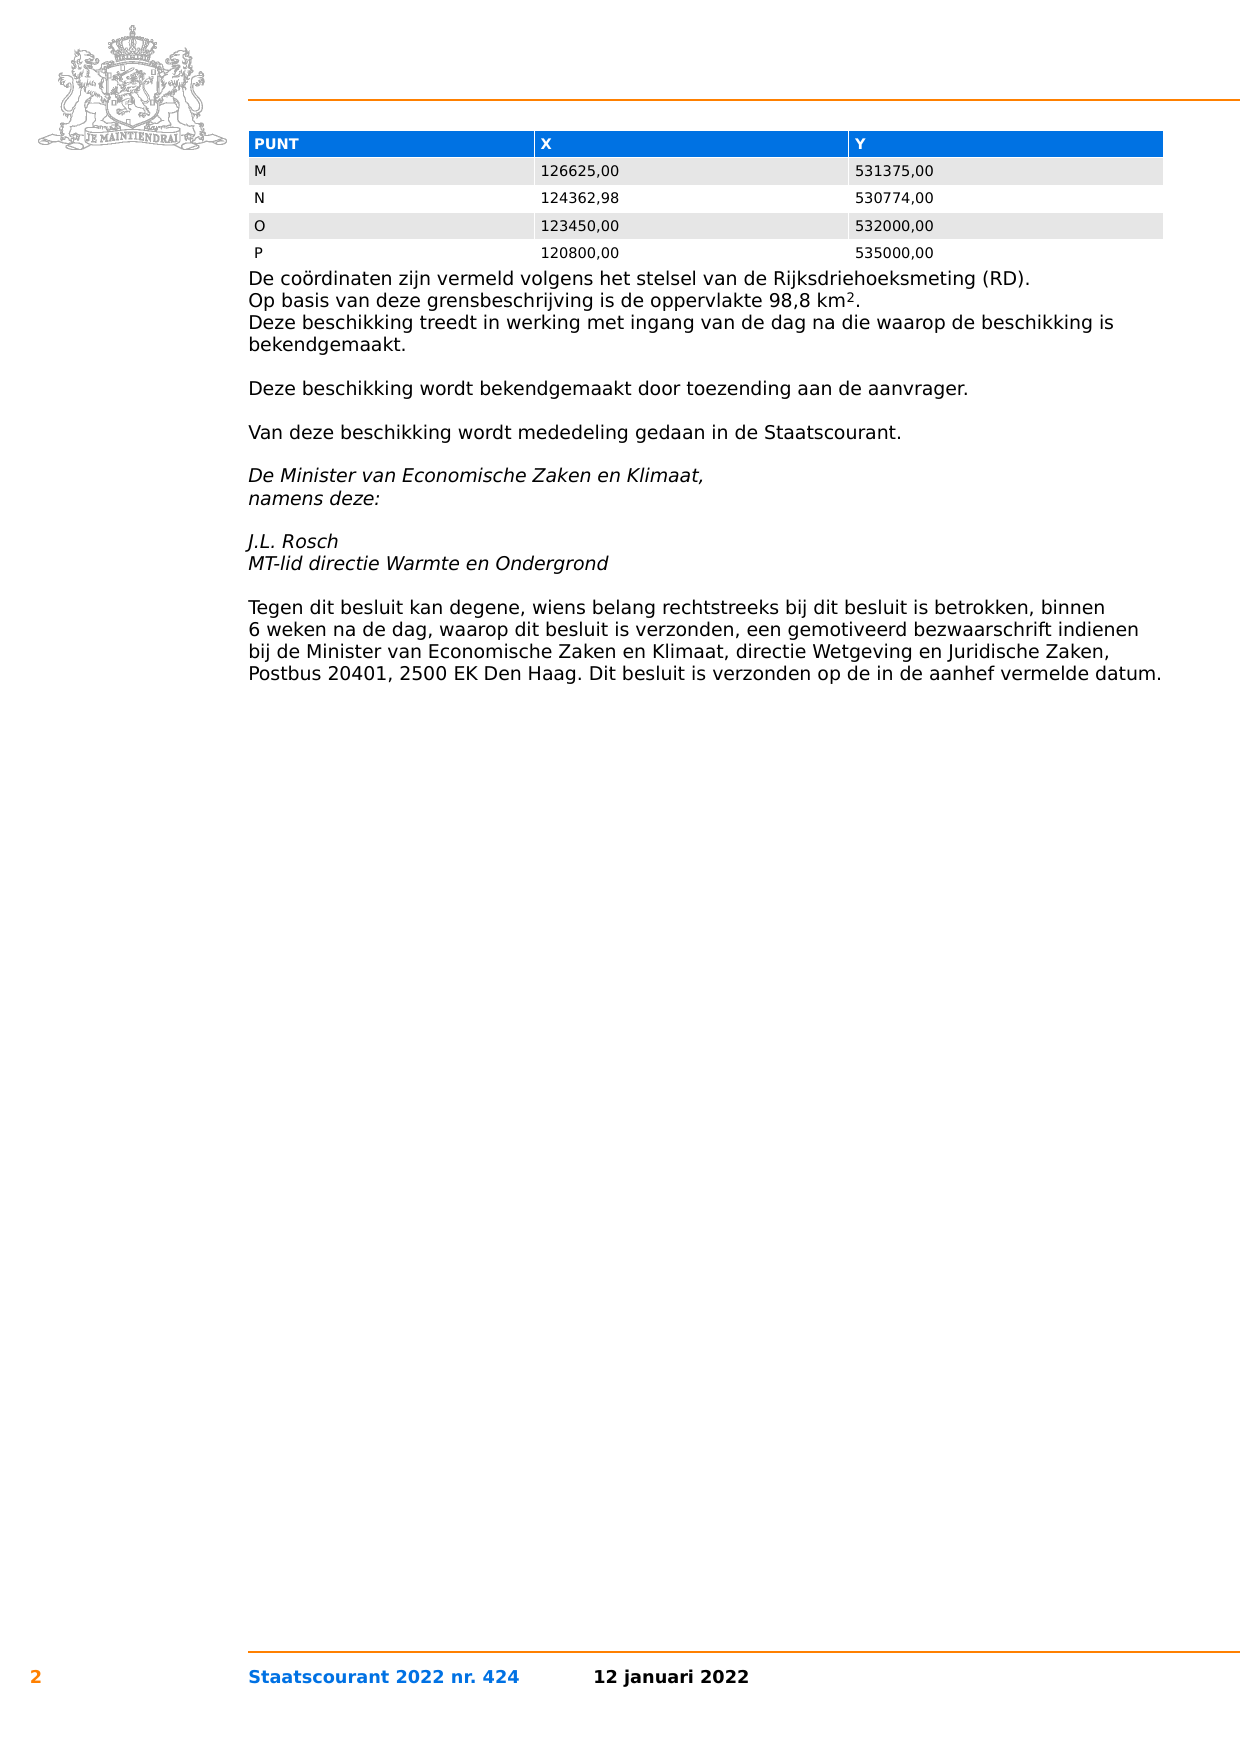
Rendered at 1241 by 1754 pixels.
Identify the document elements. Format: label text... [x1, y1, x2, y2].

table_cell 124362,98 [535, 186, 848, 212]
table_header X [535, 131, 848, 157]
text Deze beschikking wordt bekendgemaakt door toezending aan de aanvrager. [248, 378, 1163, 400]
text Op basis van deze grensbeschrijving is de oppervlakte 98,8 km2. [248, 290, 1163, 312]
picture [38, 25, 227, 150]
table_cell 532000,00 [849, 213, 1163, 239]
text Van deze beschikking wordt mededeling gedaan in de Staatscourant. [248, 422, 1163, 443]
text Deze beschikking treedt in werking met ingang van de dag na die waarop de beschikking is bekendgemaakt. [248, 312, 1163, 356]
table_cell 535000,00 [849, 241, 1163, 267]
table_cell O [249, 213, 534, 239]
table_cell 123450,00 [535, 213, 848, 239]
text Tegen dit besluit kan degene, wiens belang rechtstreeks bij dit besluit is betrokken, binnen 6 weken na de dag, waarop dit besluit is verzonden, een gemotiveerd bezwaarschrift indienen bij de Minister van Economische Zaken en Klimaat, directie Wetgeving en Juridische Zaken, Postbus 20401, 2500 EK Den Haag. Dit besluit is verzonden op de in de aanhef vermelde datum. [248, 597, 1163, 685]
text De coördinaten zijn vermeld volgens het stelsel van de Rijksdriehoeksmeting (RD). [248, 268, 1163, 290]
table_cell N [249, 186, 534, 212]
table_header Y [849, 131, 1163, 157]
table_cell P [249, 241, 534, 267]
table_cell 530774,00 [849, 186, 1163, 212]
table_cell 120800,00 [535, 241, 848, 267]
table_cell M [249, 158, 534, 185]
table_cell 531375,00 [849, 158, 1163, 185]
table_cell 126625,00 [535, 158, 848, 185]
table_header PUNT [249, 131, 534, 157]
text De Minister van Economische Zaken en Klimaat, namens deze: J.L. Rosch MT-lid directie Warmte en Ondergrond [248, 465, 1163, 575]
